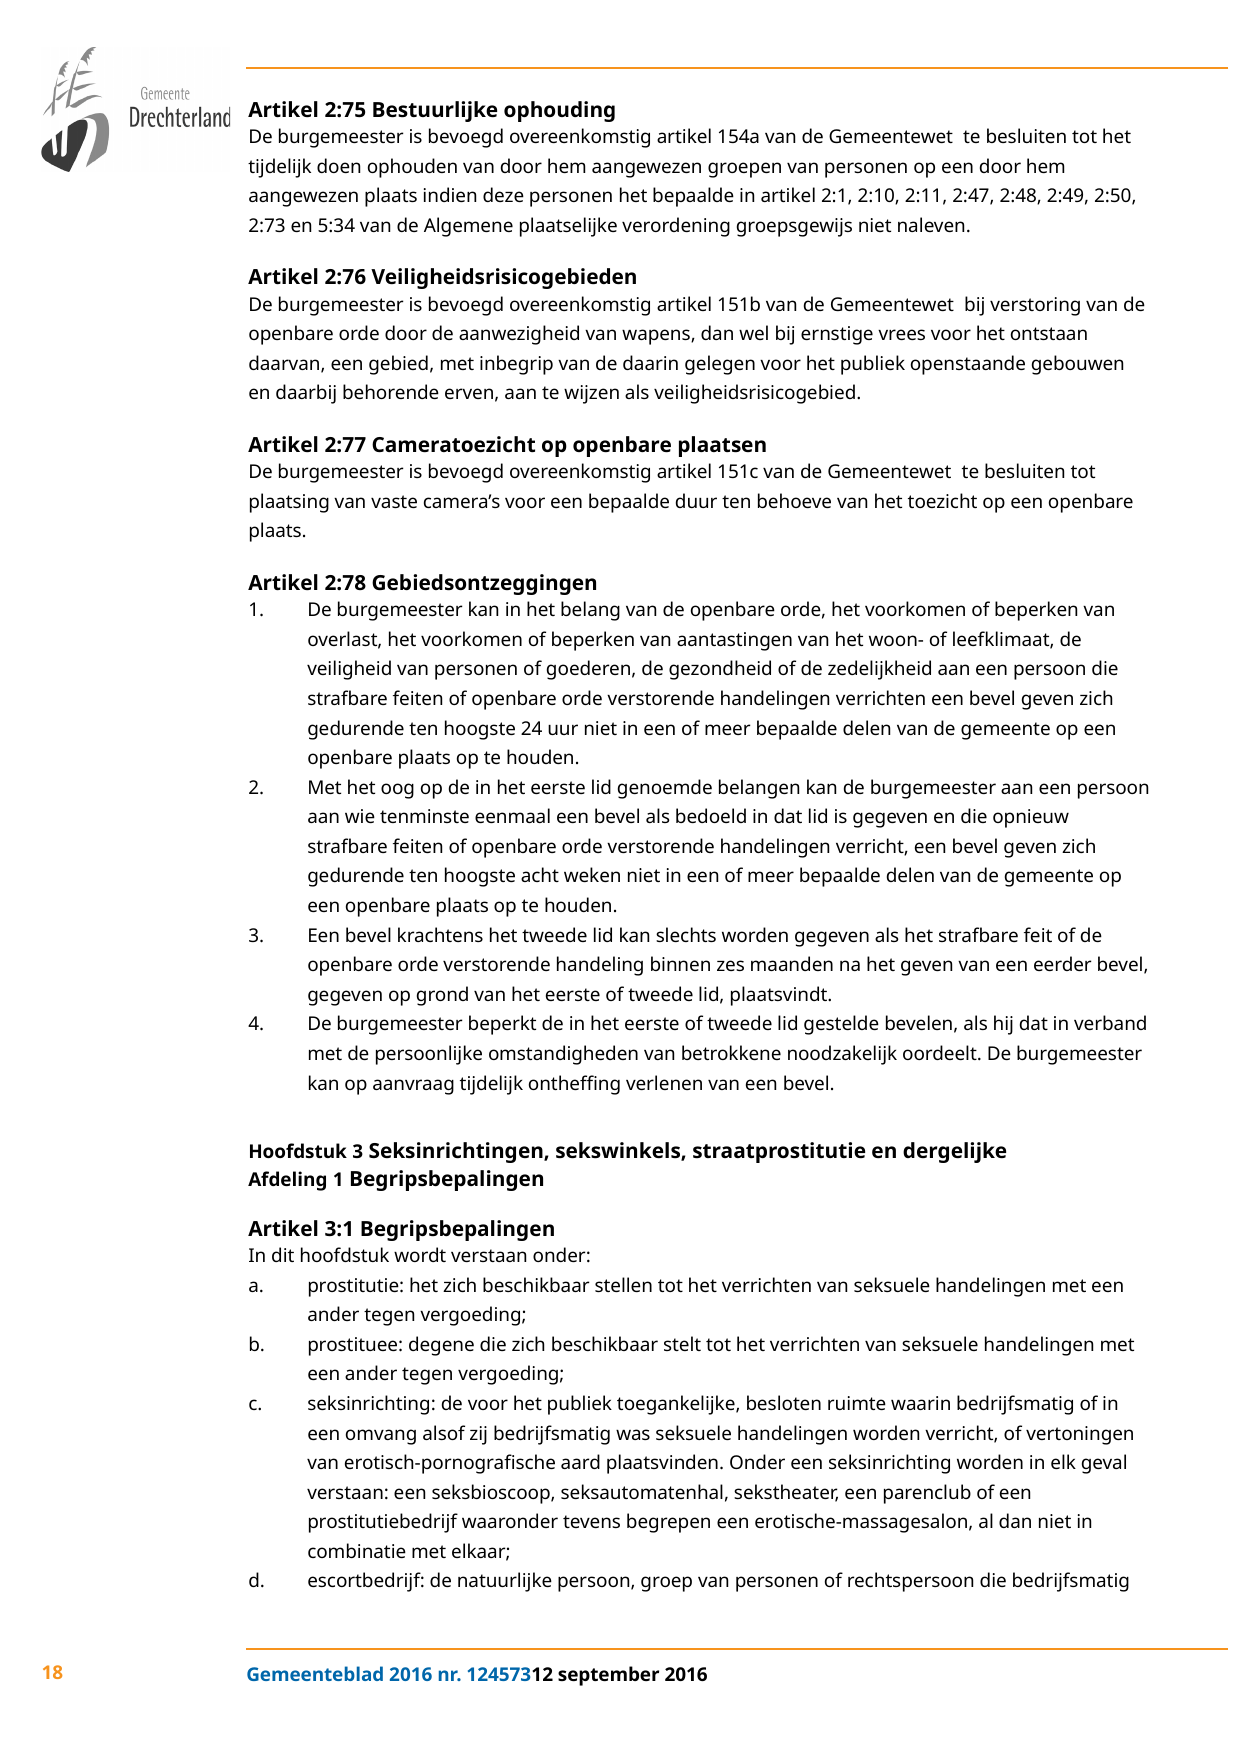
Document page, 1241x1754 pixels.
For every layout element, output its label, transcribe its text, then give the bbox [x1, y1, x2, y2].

text Hoofdstuk 3 Seksinrichtingen, sekswinkels, straatprostitutie en dergelijke [248, 1136, 1152, 1164]
text De burgemeester is bevoegd overeenkomstig artikel 151c van de Gemeentewet te besluiten tot plaatsing van vaste camera’s voor een bepaalde duur ten behoeve van het toezicht op een openbare plaats. [248, 458, 1152, 543]
picture [41, 47, 231, 172]
list De burgemeester kan in het belang van de openbare orde, het voorkomen of beperken van overlast, het voorkomen of beperken van aantastingen van het woon- of leefklimaat, de veiligheid van personen of goederen, de gezondheid of de zedelijkheid aan een persoon die strafbare feiten of openbare orde verstorende handelingen verrichten een bevel geven zich gedurende ten hoogste 24 uur niet in een of meer bepaalde delen van de gemeente op een openbare plaats op te houden. [248, 596, 1152, 770]
text De burgemeester is bevoegd overeenkomstig artikel 154a van de Gemeentewet te besluiten tot het tijdelijk doen ophouden van door hem aangewezen groepen van personen op een door hem aangewezen plaats indien deze personen het bepaalde in artikel 2:1, 2:10, 2:11, 2:47, 2:48, 2:49, 2:50, 2:73 en 5:34 van de Algemene plaatselijke verordening groepsgewijs niet naleven. [248, 123, 1152, 238]
list escortbedrijf: de natuurlijke persoon, groep van personen of rechtspersoon die bedrijfsmatig [248, 1568, 1152, 1593]
text Artikel 2:78 Gebiedsontzeggingen [248, 568, 1152, 596]
text Artikel 3:1 Begripsbepalingen [248, 1214, 1152, 1242]
list seksinrichting: de voor het publiek toegankelijke, besloten ruimte waarin bedrijfsmatig of in een omvang alsof zij bedrijfsmatig was seksuele handelingen worden verricht, of vertoningen van erotisch-pornografische aard plaatsvinden. Onder een seksinrichting worden in elk geval verstaan: een seksbioscoop, seksautomatenhal, sekstheater, een parenclub of een prostitutiebedrijf waaronder tevens begrepen een erotische-massagesalon, al dan niet in combinatie met elkaar; [248, 1390, 1152, 1564]
text In dit hoofdstuk wordt verstaan onder: [248, 1242, 1152, 1268]
list De burgemeester beperkt de in het eerste of tweede lid gestelde bevelen, als hij dat in verband met de persoonlijke omstandigheden van betrokkene noodzakelijk oordeelt. De burgemeester kan op aanvraag tijdelijk ontheffing verlenen van een bevel. [248, 1011, 1152, 1096]
text Artikel 2:77 Cameratoezicht op openbare plaatsen [248, 430, 1152, 458]
text Afdeling 1 Begripsbepalingen [248, 1164, 1152, 1193]
list prostituee: degene die zich beschikbaar stelt tot het verrichten van seksuele handelingen met een ander tegen vergoeding; [248, 1331, 1152, 1386]
list Met het oog op de in het eerste lid genoemde belangen kan de burgemeester aan een persoon aan wie tenminste eenmaal een bevel als bedoeld in dat lid is gegeven en die opnieuw strafbare feiten of openbare orde verstorende handelingen verricht, een bevel geven zich gedurende ten hoogste acht weken niet in een of meer bepaalde delen van de gemeente op een openbare plaats op te houden. [248, 774, 1152, 918]
text Artikel 2:76 Veiligheidsrisicogebieden [248, 262, 1152, 291]
list Een bevel krachtens het tweede lid kan slechts worden gegeven als het strafbare feit of de openbare orde verstorende handeling binnen zes maanden na het geven van een eerder bevel, gegeven op grond van het eerste of tweede lid, plaatsvindt. [248, 922, 1152, 1007]
text Artikel 2:75 Bestuurlijke ophouding [248, 95, 1152, 123]
list prostitutie: het zich beschikbaar stellen tot het verrichten van seksuele handelingen met een ander tegen vergoeding; [248, 1272, 1152, 1327]
text De burgemeester is bevoegd overeenkomstig artikel 151b van de Gemeentewet bij verstoring van de openbare orde door de aanwezigheid van wapens, dan wel bij ernstige vrees voor het ontstaan daarvan, een gebied, met inbegrip van de daarin gelegen voor het publiek openstaande gebouwen en daarbij behorende erven, aan te wijzen als veiligheidsrisicogebied. [248, 291, 1152, 405]
